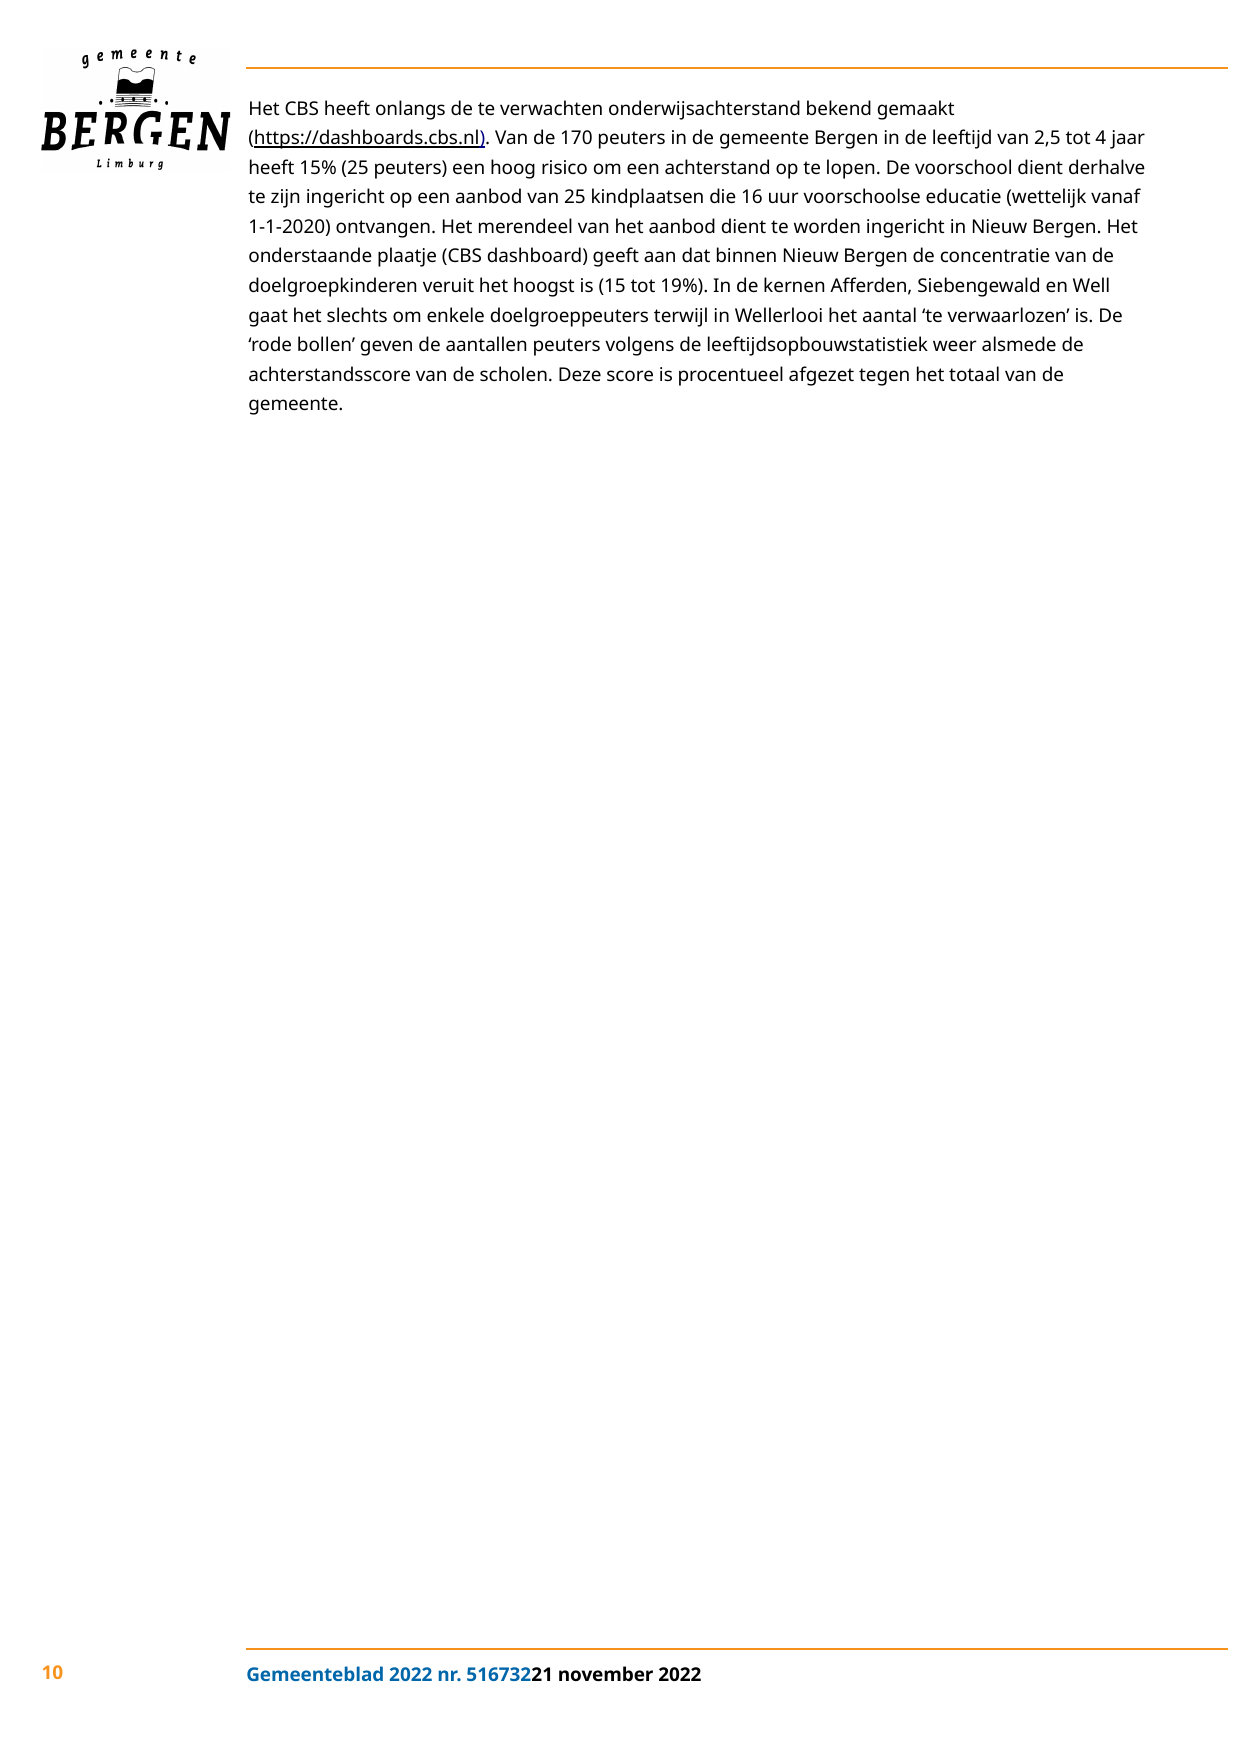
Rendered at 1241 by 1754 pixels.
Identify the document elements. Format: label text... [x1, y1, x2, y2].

picture [41, 47, 231, 172]
text Het CBS heeft onlangs de te verwachten onderwijsachterstand bekend gemaakt (https://dashboards.cbs.nl). Van de 170 peuters in de gemeente Bergen in de leeftijd van 2,5 tot 4 jaar heeft 15% (25 peuters) een hoog risico om een achterstand op te lopen. De voorschool dient derhalve te zijn ingericht op een aanbod van 25 kindplaatsen die 16 uur voorschoolse educatie (wettelijk vanaf 1-1-2020) ontvangen. Het merendeel van het aanbod dient te worden ingericht in Nieuw Bergen. Het onderstaande plaatje (CBS dashboard) geeft aan dat binnen Nieuw Bergen de concentratie van de doelgroepkinderen veruit het hoogst is (15 tot 19%). In de kernen Afferden, Siebengewald en Well gaat het slechts om enkele doelgroeppeuters terwijl in Wellerlooi het aantal ‘te verwaarlozen’ is. De ‘rode bollen’ geven de aantallen peuters volgens de leeftijdsopbouwstatistiek weer alsmede de achterstandsscore van de scholen. Deze score is procentueel afgezet tegen het totaal van de gemeente. [248, 95, 1152, 416]
